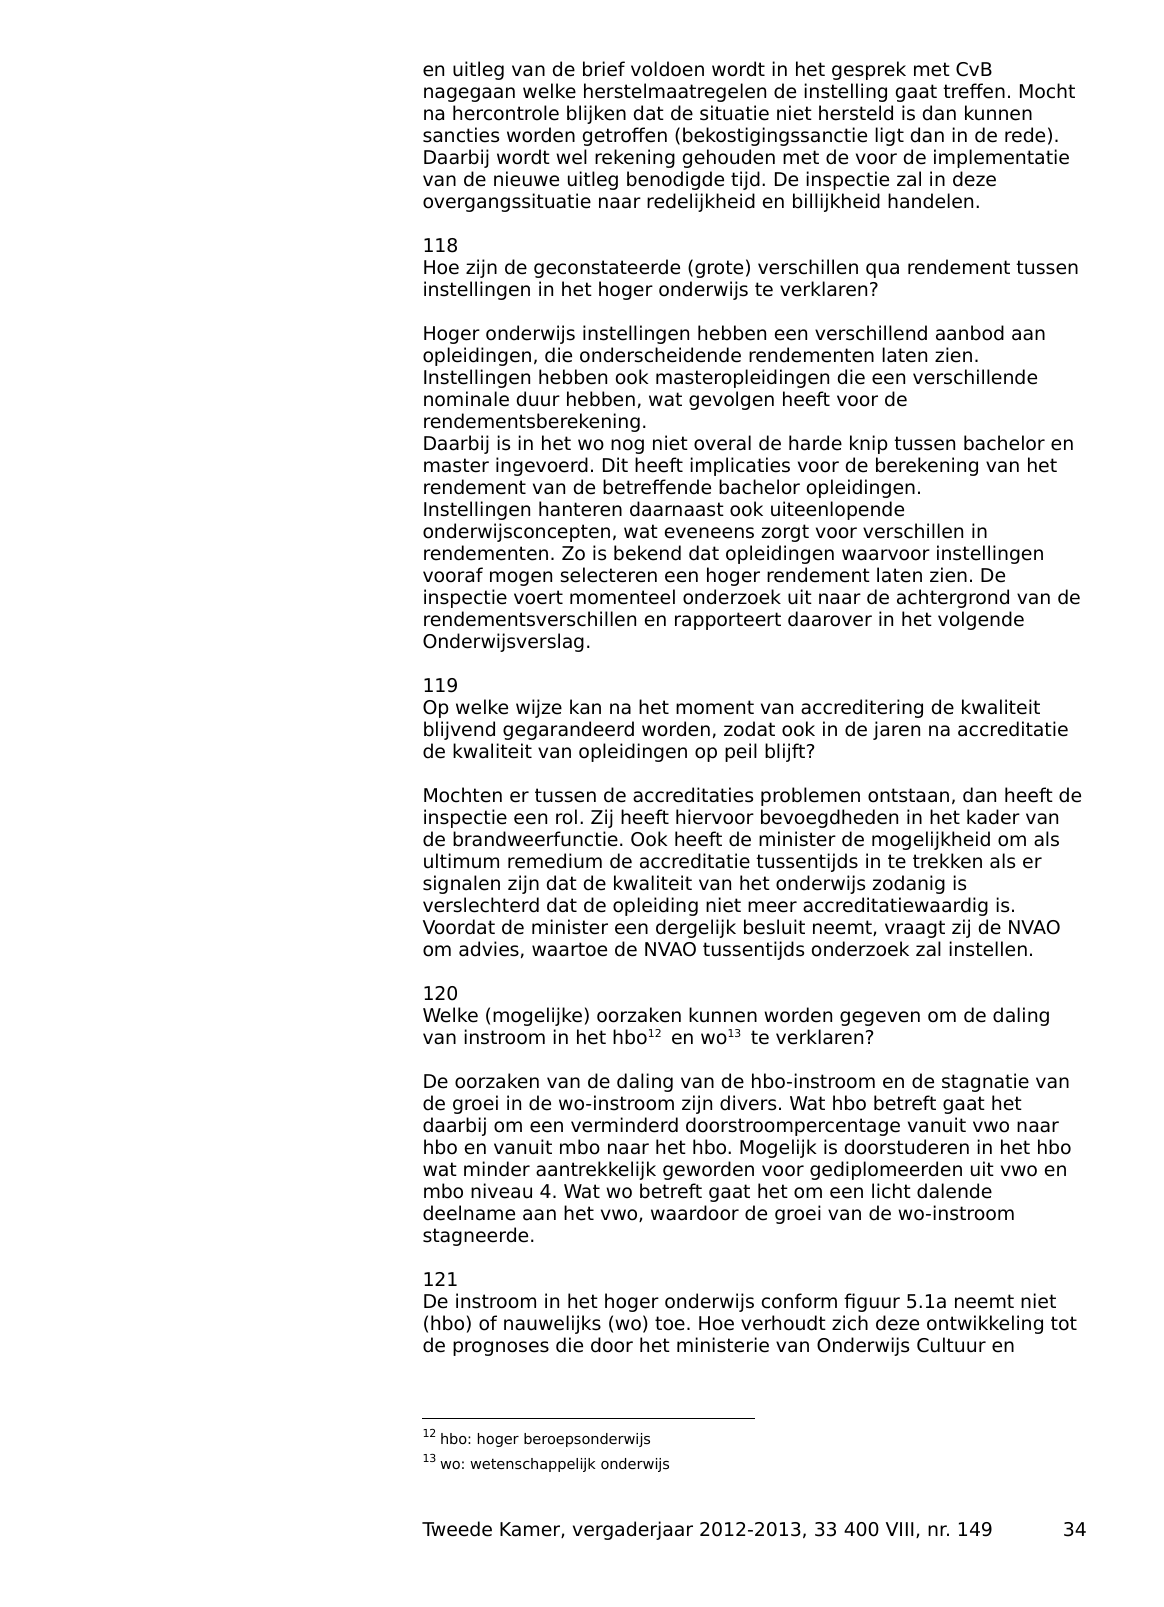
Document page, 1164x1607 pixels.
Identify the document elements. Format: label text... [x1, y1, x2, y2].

text Mochten er tussen de accreditaties problemen ontstaan, dan heeft de inspectie een rol. Zij heeft hiervoor bevoegdheden in het kader van de brandweerfunctie. Ook heeft de minister de mogelijkheid om als ultimum remedium de accreditatie tussentijds in te trekken als er signalen zijn dat de kwaliteit van het onderwijs zodanig is verslechterd dat de opleiding niet meer accreditatiewaardig is. Voordat de minister een dergelijk besluit neemt, vraagt zij de NVAO om advies, waartoe de NVAO tussentijds onderzoek zal instellen. [422, 785, 1087, 961]
text wo: wetenschappelijk onderwijs [422, 1452, 1087, 1474]
text Hoger onderwijs instellingen hebben een verschillend aanbod aan opleidingen, die onderscheidende rendementen laten zien. Instellingen hebben ook masteropleidingen die een verschillende nominale duur hebben, wat gevolgen heeft voor de rendementsberekening. [422, 323, 1087, 433]
text Instellingen hanteren daarnaast ook uiteenlopende onderwijsconcepten, wat eveneens zorgt voor verschillen in rendementen. Zo is bekend dat opleidingen waarvoor instellingen vooraf mogen selecteren een hoger rendement laten zien. De inspectie voert momenteel onderzoek uit naar de achtergrond van de rendementsverschillen en rapporteert daarover in het volgende Onderwijsverslag. [422, 499, 1087, 653]
text 118 [422, 235, 1087, 257]
text hbo: hoger beroepsonderwijs [422, 1427, 1087, 1449]
text 120 [422, 983, 1087, 1005]
text Welke (mogelijke) oorzaken kunnen worden gegeven om de daling van instroom in het hbo en wo te verklaren? [422, 1005, 1087, 1049]
text Daarbij is in het wo nog niet overal de harde knip tussen bachelor en master ingevoerd. Dit heeft implicaties voor de berekening van het rendement van de betreffende bachelor opleidingen. [422, 433, 1087, 499]
text 121 [422, 1269, 1087, 1291]
text 119 [422, 675, 1087, 697]
text Op welke wijze kan na het moment van accreditering de kwaliteit blijvend gegarandeerd worden, zodat ook in de jaren na accreditatie de kwaliteit van opleidingen op peil blijft? [422, 697, 1087, 763]
text Hoe zijn de geconstateerde (grote) verschillen qua rendement tussen instellingen in het hoger onderwijs te verklaren? [422, 257, 1087, 301]
text De oorzaken van de daling van de hbo-instroom en de stagnatie van de groei in de wo-instroom zijn divers. Wat hbo betreft gaat het daarbij om een verminderd doorstroompercentage vanuit vwo naar hbo en vanuit mbo naar het hbo. Mogelijk is doorstuderen in het hbo wat minder aantrekkelijk geworden voor gediplomeerden uit vwo en mbo niveau 4. Wat wo betreft gaat het om een licht dalende deelname aan het vwo, waardoor de groei van de wo-instroom stagneerde. [422, 1071, 1087, 1247]
text De instroom in het hoger onderwijs conform figuur 5.1a neemt niet (hbo) of nauwelijks (wo) toe. Hoe verhoudt zich deze ontwikkeling tot de prognoses die door het ministerie van Onderwijs Cultuur en [422, 1291, 1087, 1357]
text en uitleg van de brief voldoen wordt in het gesprek met CvB nagegaan welke herstelmaatregelen de instelling gaat treffen. Mocht na hercontrole blijken dat de situatie niet hersteld is dan kunnen sancties worden getroffen (bekostigingssanctie ligt dan in de rede). Daarbij wordt wel rekening gehouden met de voor de implementatie van de nieuwe uitleg benodigde tijd. De inspectie zal in deze overgangssituatie naar redelijkheid en billijkheid handelen. [422, 59, 1087, 213]
